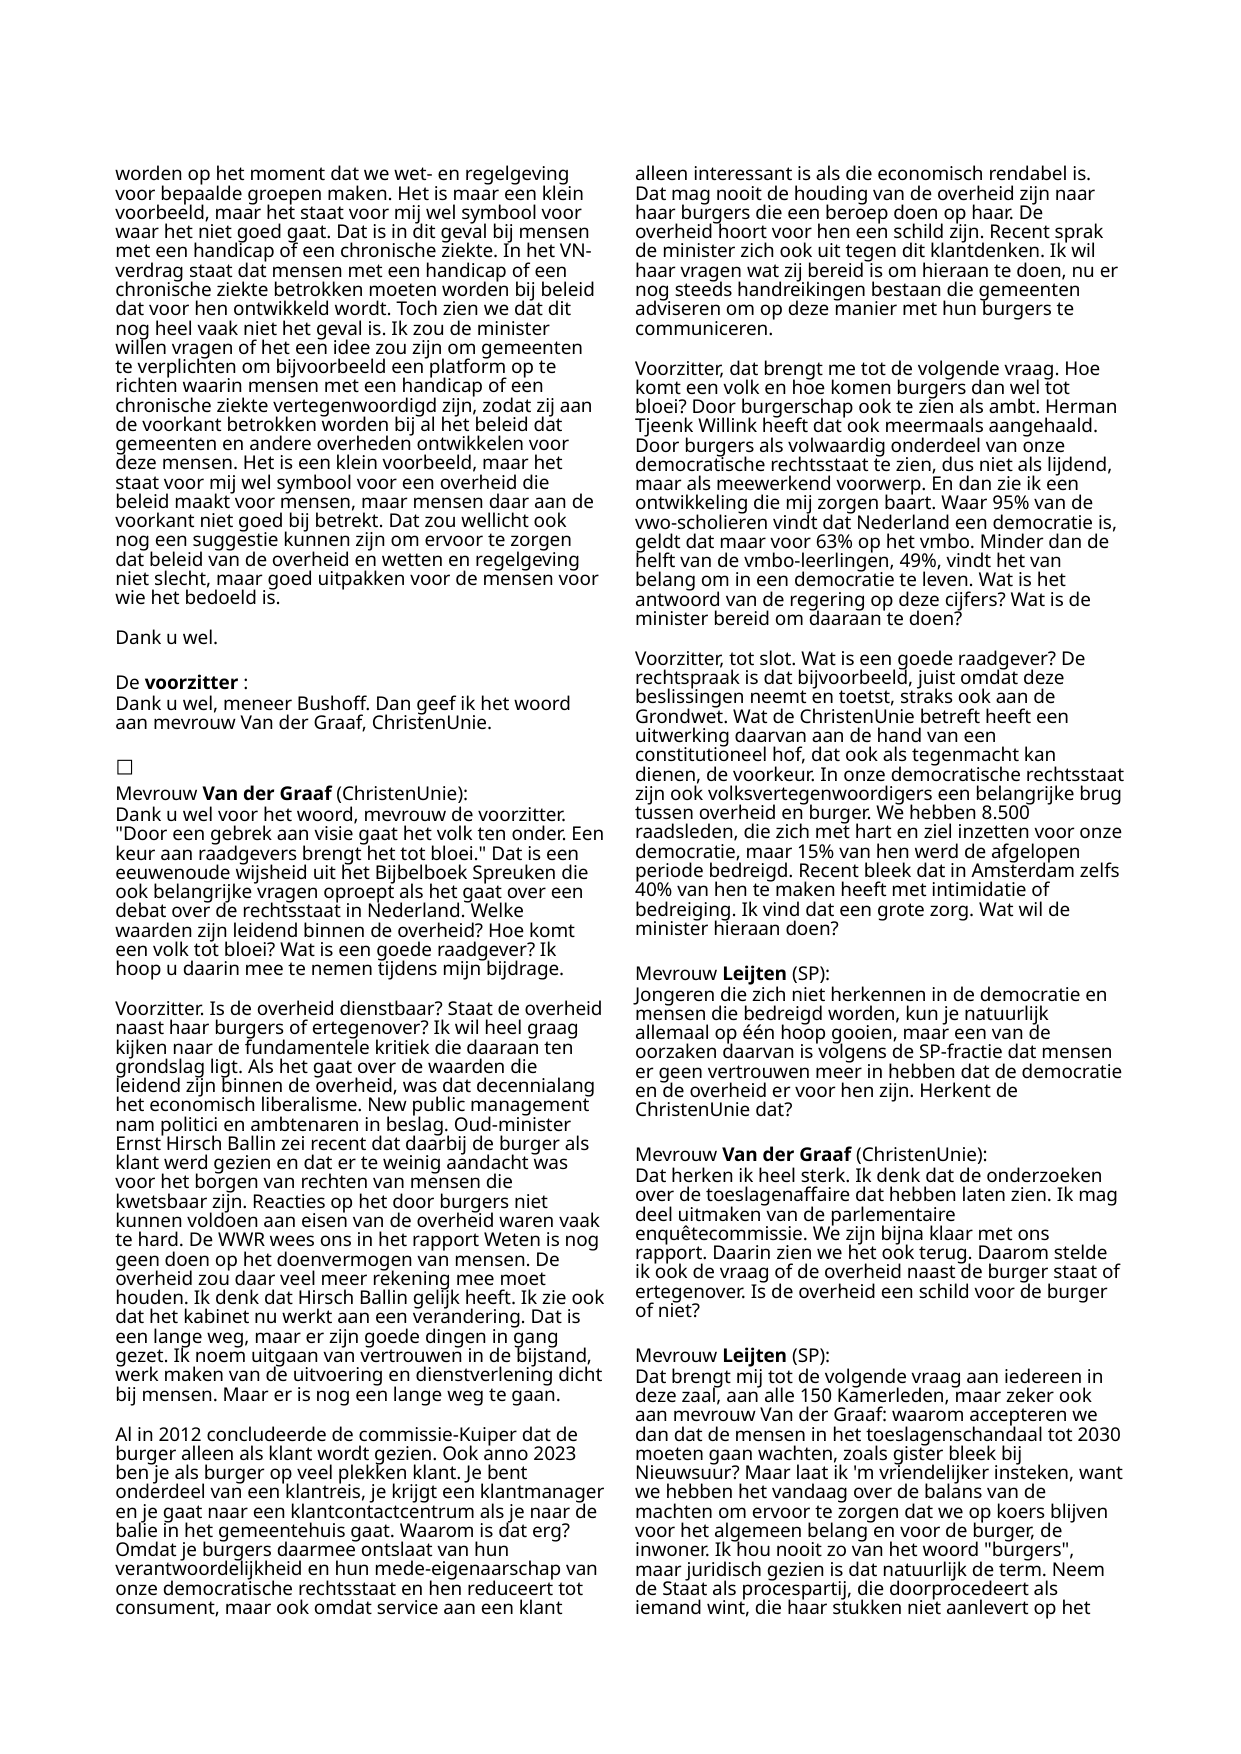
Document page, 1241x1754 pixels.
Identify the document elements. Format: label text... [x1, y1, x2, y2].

text Mevrouw Van der Graaf (ChristenUnie): [635, 1141, 1125, 1167]
text Jongeren die zich niet herkennen in de democratie en mensen die bedreigd worden, kun je natuurlijk allemaal op één hoop gooien, maar een van de oorzaken daarvan is volgens de SP-fractie dat mensen er geen vertrouwen meer in hebben dat de democratie en de overheid er voor hen zijn. Herkent de ChristenUnie dat? [635, 986, 1125, 1121]
text Mevrouw Leijten (SP): [635, 1342, 1125, 1368]
text Dank u wel, meneer Bushoff. Dan geef ik het woord aan mevrouw Van der Graaf, ChristenUnie. [115, 695, 605, 734]
text Mevrouw Leijten (SP): [635, 960, 1125, 986]
text Dank u wel. [115, 629, 605, 648]
text Dat herken ik heel sterk. Ik denk dat de onderzoeken over de toeslagenaffaire dat hebben laten zien. Ik mag deel uitmaken van de parlementaire enquêtecommissie. We zijn bijna klaar met ons rapport. Daarin zien we het ook terug. Daarom stelde ik ook de vraag of de overheid naast de burger staat of ertegenover. Is de overheid een schild voor de burger of niet? [635, 1167, 1125, 1321]
text ⬜ [115, 754, 605, 780]
text Voorzitter, dat brengt me tot de volgende vraag. Hoe komt een volk en hoe komen burgers dan wel tot bloei? Door burgerschap ook te zien als ambt. Herman Tjeenk Willink heeft dat ook meermaals aangehaald. Door burgers als volwaardig onderdeel van onze democratische rechtsstaat te zien, dus niet als lijdend, maar als meewerkend voorwerp. En dan zie ik een ontwikkeling die mij zorgen baart. Waar 95% van de vwo-scholieren vindt dat Nederland een democratie is, geldt dat maar voor 63% op het vmbo. Minder dan de helft van de vmbo-leerlingen, 49%, vindt het van belang om in een democratie te leven. Wat is het antwoord van de regering op deze cijfers? Wat is de minister bereid om daaraan te doen? [635, 359, 1125, 629]
text worden op het moment dat we wet- en regelgeving voor bepaalde groepen maken. Het is maar een klein voorbeeld, maar het staat voor mij wel symbool voor waar het niet goed gaat. Dat is in dit geval bij mensen met een handicap of een chronische ziekte. In het VN-verdrag staat dat mensen met een handicap of een chronische ziekte betrokken moeten worden bij beleid dat voor hen ontwikkeld wordt. Toch zien we dat dit nog heel vaak niet het geval is. Ik zou de minister willen vragen of het een idee zou zijn om gemeenten te verplichten om bijvoorbeeld een platform op te richten waarin mensen met een handicap of een chronische ziekte vertegenwoordigd zijn, zodat zij aan de voorkant betrokken worden bij al het beleid dat gemeenten en andere overheden ontwikkelen voor deze mensen. Het is een klein voorbeeld, maar het staat voor mij wel symbool voor een overheid die beleid maakt voor mensen, maar mensen daar aan de voorkant niet goed bij betrekt. Dat zou wellicht ook nog een suggestie kunnen zijn om ervoor te zorgen dat beleid van de overheid en wetten en regelgeving niet slecht, maar goed uitpakken voor de mensen voor wie het bedoeld is. [115, 165, 605, 608]
text Al in 2012 concludeerde de commissie-Kuiper dat de burger alleen als klant wordt gezien. Ook anno 2023 ben je als burger op veel plekken klant. Je bent onderdeel van een klantreis, je krijgt een klantmanager en je gaat naar een klantcontactcentrum als je naar de balie in het gemeentehuis gaat. Waarom is dat erg? Omdat je burgers daarmee ontslaat van hun verantwoordelijkheid en hun mede-eigenaarschap van onze democratische rechtsstaat en hen reduceert tot consument, maar ook omdat service aan een klant [115, 1426, 605, 1618]
text alleen interessant is als die economisch rendabel is. Dat mag nooit de houding van de overheid zijn naar haar burgers die een beroep doen op haar. De overheid hoort voor hen een schild zijn. Recent sprak de minister zich ook uit tegen dit klantdenken. Ik wil haar vragen wat zij bereid is om hieraan te doen, nu er nog steeds handreikingen bestaan die gemeenten adviseren om op deze manier met hun burgers te communiceren. [635, 165, 1125, 339]
text Dank u wel voor het woord, mevrouw de voorzitter. "Door een gebrek aan visie gaat het volk ten onder. Een keur aan raadgevers brengt het tot bloei." Dat is een eeuwenoude wijsheid uit het Bijbelboek Spreuken die ook belangrijke vragen oproept als het gaat over een debat over de rechtsstaat in Nederland. Welke waarden zijn leidend binnen de overheid? Hoe komt een volk tot bloei? Wat is een goede raadgever? Ik hoop u daarin mee te nemen tijdens mijn bijdrage. [115, 806, 605, 979]
text Voorzitter. Is de overheid dienstbaar? Staat de overheid naast haar burgers of ertegenover? Ik wil heel graag kijken naar de fundamentele kritiek die daaraan ten grondslag ligt. Als het gaat over de waarden die leidend zijn binnen de overheid, was dat decennialang het economisch liberalisme. New public management nam politici en ambtenaren in beslag. Oud-minister Ernst Hirsch Ballin zei recent dat daarbij de burger als klant werd gezien en dat er te weinig aandacht was voor het borgen van rechten van mensen die kwetsbaar zijn. Reacties op het door burgers niet kunnen voldoen aan eisen van de overheid waren vaak te hard. De WWR wees ons in het rapport Weten is nog geen doen op het doenvermogen van mensen. De overheid zou daar veel meer rekening mee moet houden. Ik denk dat Hirsch Ballin gelijk heeft. Ik zie ook dat het kabinet nu werkt aan een verandering. Dat is een lange weg, maar er zijn goede dingen in gang gezet. Ik noem uitgaan van vertrouwen in de bijstand, werk maken van de uitvoering en dienstverlening dicht bij mensen. Maar er is nog een lange weg te gaan. [115, 1000, 605, 1405]
text Mevrouw Van der Graaf (ChristenUnie): [115, 780, 605, 806]
text Dat brengt mij tot de volgende vraag aan iedereen in deze zaal, aan alle 150 Kamerleden, maar zeker ook aan mevrouw Van der Graaf: waarom accepteren we dan dat de mensen in het toeslagenschandaal tot 2030 moeten gaan wachten, zoals gister bleek bij Nieuwsuur? Maar laat ik 'm vriendelijker insteken, want we hebben het vandaag over de balans van de machten om ervoor te zorgen dat we op koers blijven voor het algemeen belang en voor de burger, de inwoner. Ik hou nooit zo van het woord "burgers", maar juridisch gezien is dat natuurlijk de term. Neem de Staat als procespartij, die doorprocedeert als iemand wint, die haar stukken niet aanlevert op het [635, 1368, 1125, 1618]
text Voorzitter, tot slot. Wat is een goede raadgever? De rechtspraak is dat bijvoorbeeld, juist omdat deze beslissingen neemt en toetst, straks ook aan de Grondwet. Wat de ChristenUnie betreft heeft een uitwerking daarvan aan de hand van een constitutioneel hof, dat ook als tegenmacht kan dienen, de voorkeur. In onze democratische rechtsstaat zijn ook volksvertegenwoordigers een belangrijke brug tussen overheid en burger. We hebben 8.500 raadsleden, die zich met hart en ziel inzetten voor onze democratie, maar 15% van hen werd de afgelopen periode bedreigd. Recent bleek dat in Amsterdam zelfs 40% van hen te maken heeft met intimidatie of bedreiging. Ik vind dat een grote zorg. Wat wil de minister hieraan doen? [635, 650, 1125, 939]
text De voorzitter : [115, 669, 605, 695]
